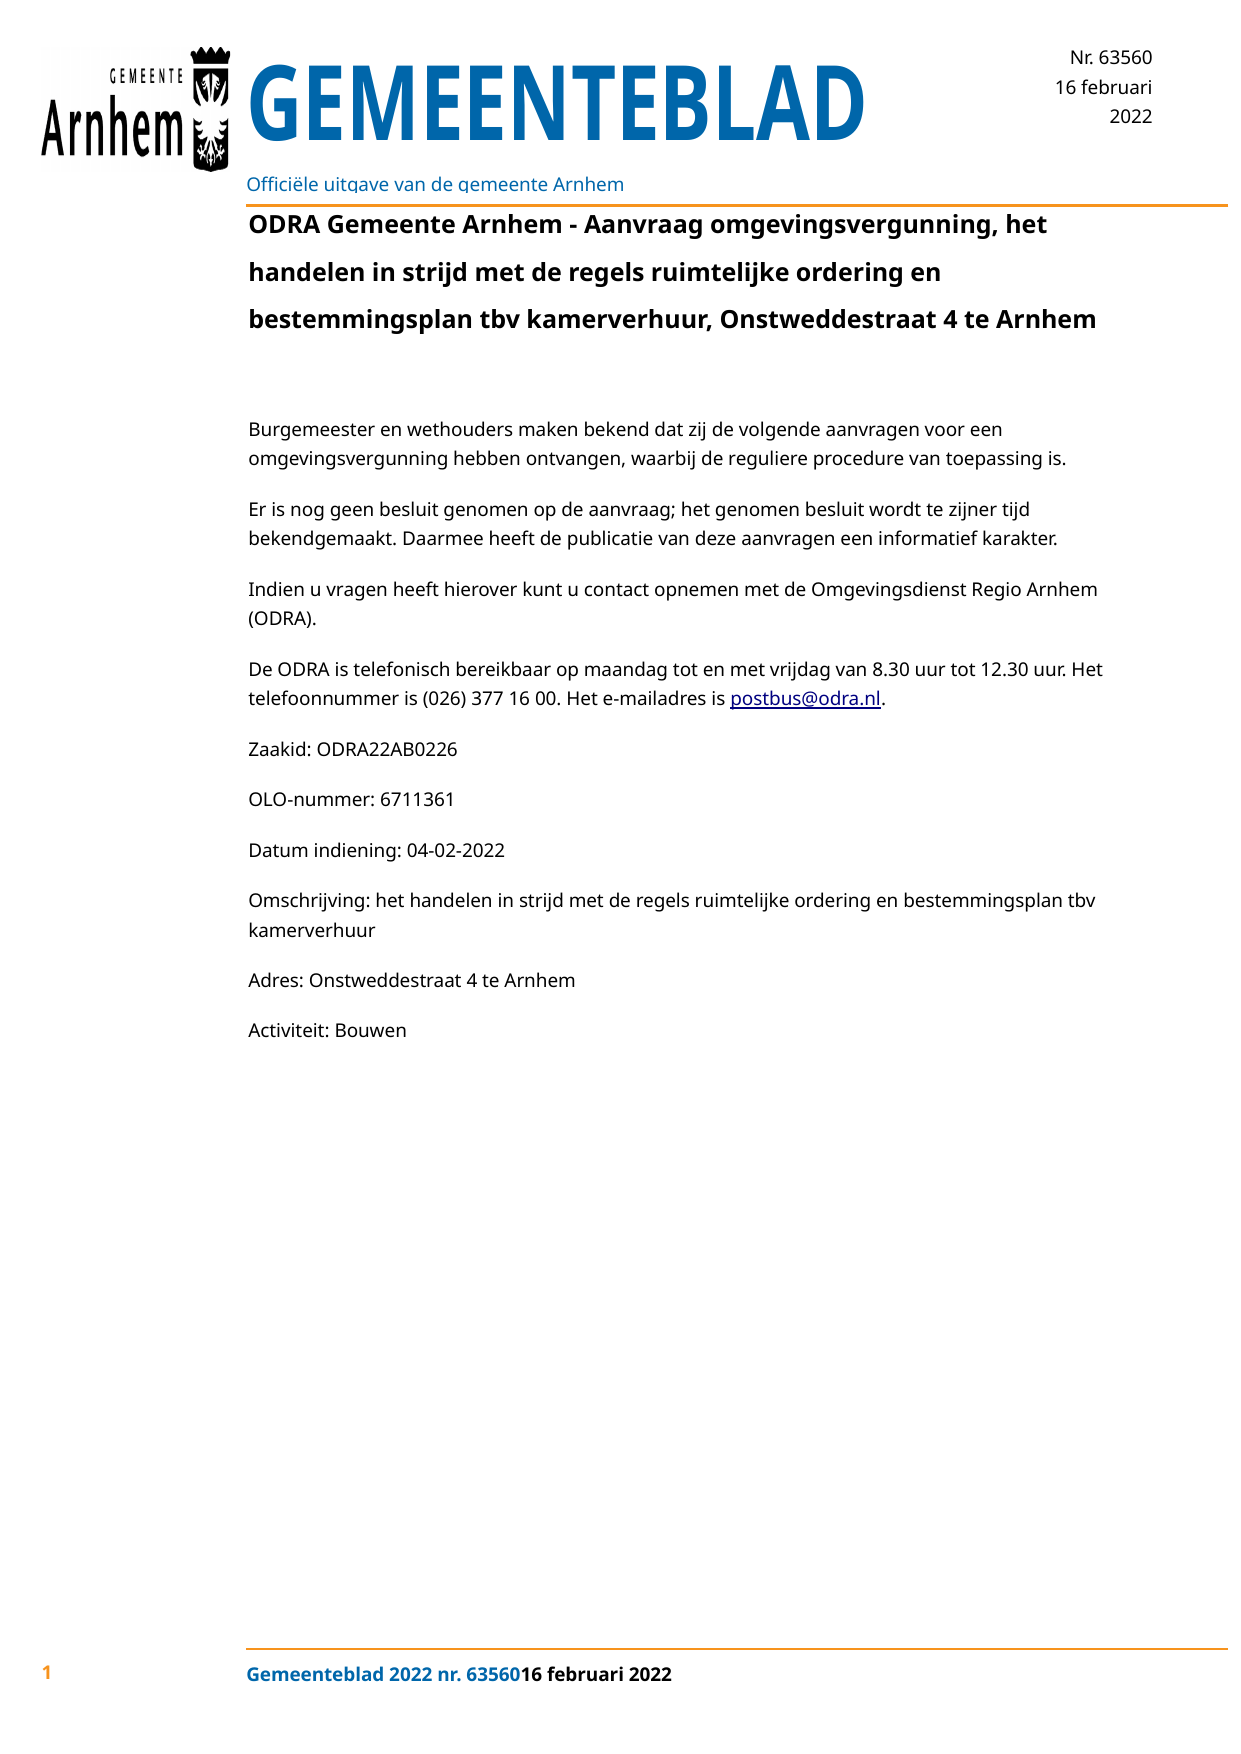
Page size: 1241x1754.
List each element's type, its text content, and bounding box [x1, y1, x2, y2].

text Burgemeester en wethouders maken bekend dat zij de volgende aanvragen voor een omgevingsvergunning hebben ontvangen, waarbij de reguliere procedure van toepassing is. [248, 416, 1152, 471]
text Indien u vragen heeft hierover kunt u contact opnemen met de Omgevingsdienst Regio Arnhem (ODRA). [248, 576, 1152, 631]
text ODRA Gemeente Arnhem - Aanvraag omgevingsvergunning, het handelen in strijd met de regels ruimtelijke ordering en bestemmingsplan tbv kamerverhuur, Onstweddestraat 4 te Arnhem [248, 207, 1152, 336]
picture [41, 47, 231, 172]
text Adres: Onstweddestraat 4 te Arnhem [248, 967, 1152, 993]
text Activiteit: Bouwen [248, 1018, 1152, 1043]
text Er is nog geen besluit genomen op de aanvraag; het genomen besluit wordt te zijner tijd bekendgemaakt. Daarmee heeft de publicatie van deze aanvragen een informatief karakter. [248, 496, 1152, 551]
text De ODRA is telefonisch bereikbaar op maandag tot en met vrijdag van 8.30 uur tot 12.30 uur. Het telefoonnummer is (026) 377 16 00. Het e-mailadres is postbus@odra.nl. [248, 656, 1152, 711]
text OLO-nummer: 6711361 [248, 786, 1152, 812]
text Zaakid: ODRA22AB0226 [248, 736, 1152, 762]
text Datum indiening: 04-02-2022 [248, 837, 1152, 862]
text Omschrijving: het handelen in strijd met de regels ruimtelijke ordering en bestemmingsplan tbv kamerverhuur [248, 887, 1152, 942]
